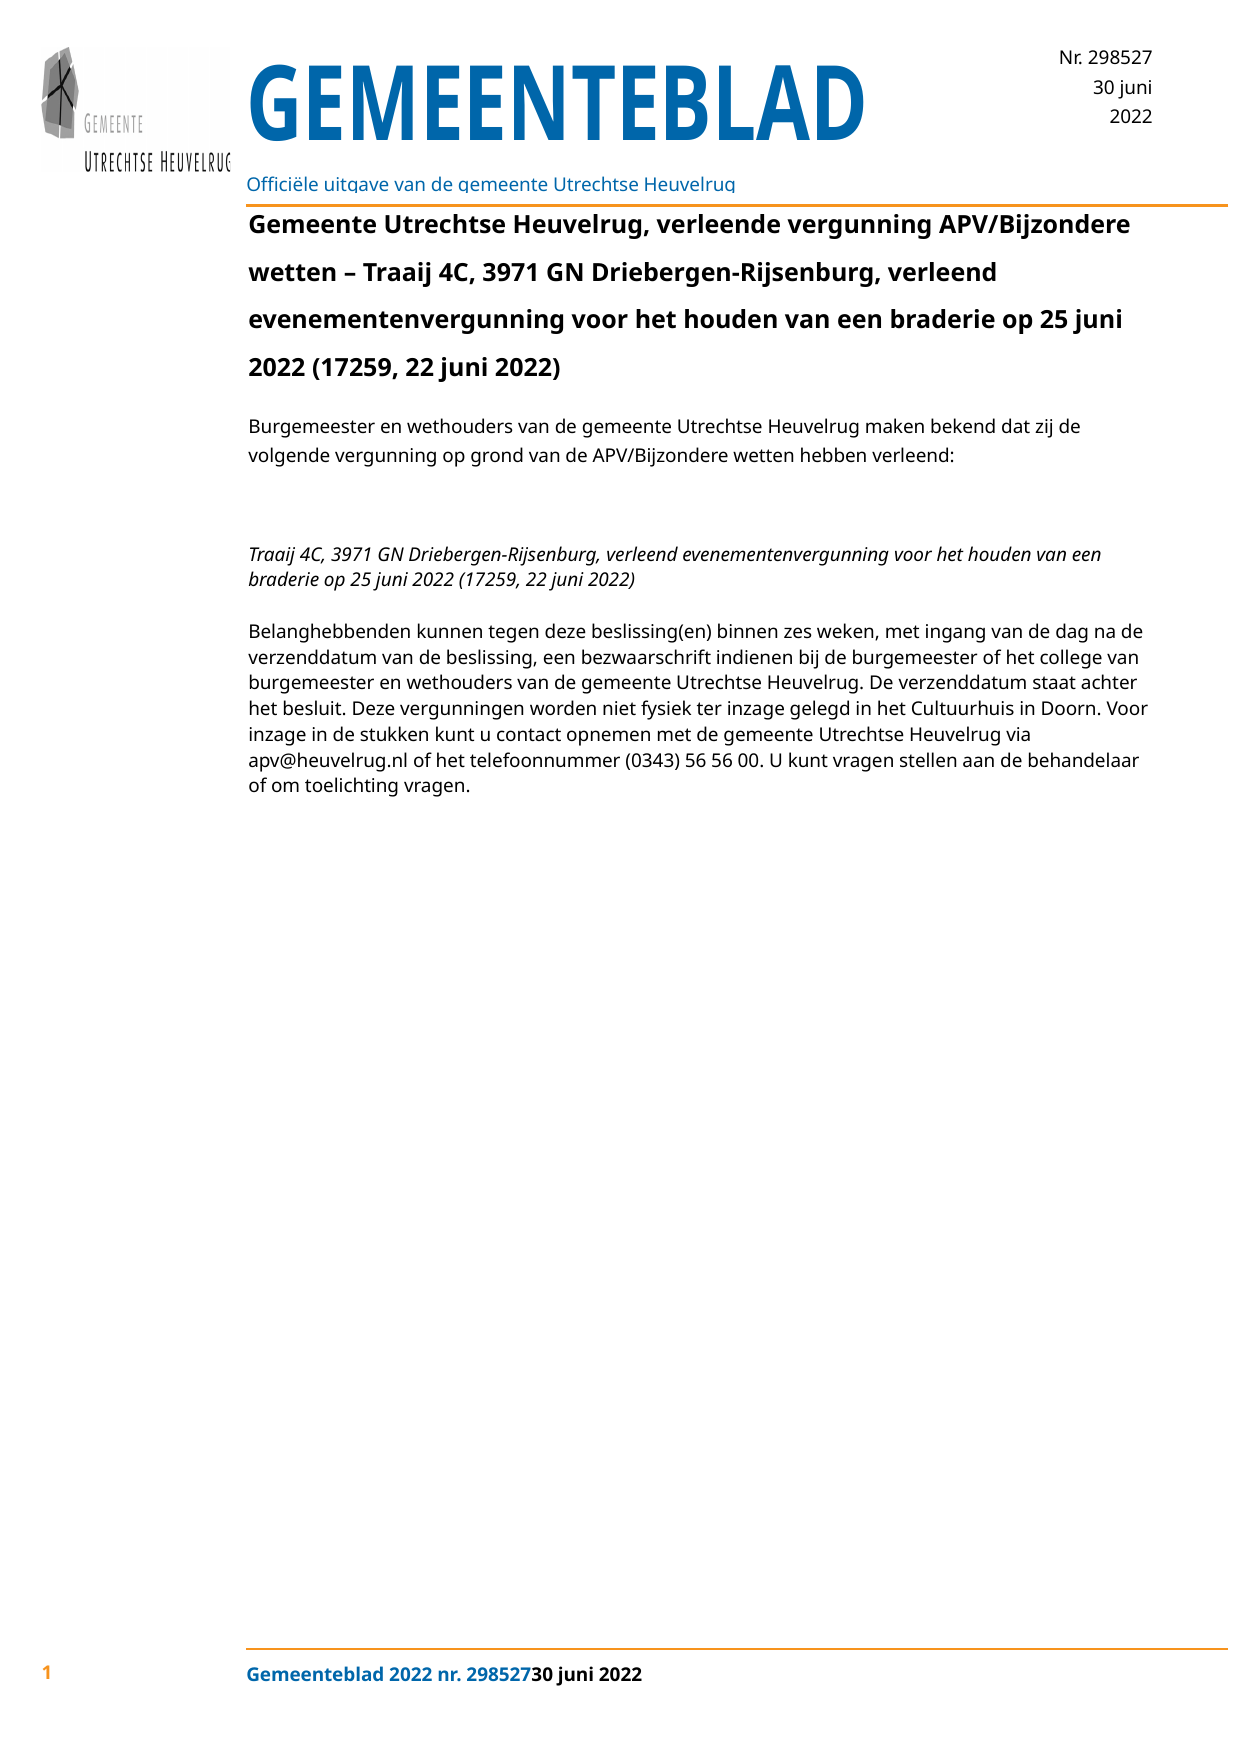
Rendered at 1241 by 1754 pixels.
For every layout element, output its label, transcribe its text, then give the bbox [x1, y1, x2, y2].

text Gemeente Utrechtse Heuvelrug, verleende vergunning APV/Bijzondere wetten – Traaij 4C, 3971 GN Driebergen-Rijsenburg, verleend evenementenvergunning voor het houden van een braderie op 25 juni 2022 (17259, 22 juni 2022) [248, 207, 1152, 384]
text Burgemeester en wethouders van de gemeente Utrechtse Heuvelrug maken bekend dat zij de volgende vergunning op grond van de APV/Bijzondere wetten hebben verleend: [248, 413, 1152, 468]
picture [41, 47, 231, 172]
text Belanghebbenden kunnen tegen deze beslissing(en) binnen zes weken, met ingang van de dag na de verzenddatum van de beslissing, een bezwaarschrift indienen bij de burgemeester of het college van burgemeester en wethouders van de gemeente Utrechtse Heuvelrug. De verzenddatum staat achter het besluit. Deze vergunningen worden niet fysiek ter inzage gelegd in het Cultuurhuis in Doorn. Voor inzage in de stukken kunt u contact opnemen met de gemeente Utrechtse Heuvelrug via apv@heuvelrug.nl of het telefoonnummer (0343) 56 56 00. U kunt vragen stellen aan de behandelaar of om toelichting vragen. [248, 618, 1152, 798]
text Traaij 4C, 3971 GN Driebergen-Rijsenburg, verleend evenementenvergunning voor het houden van een braderie op 25 juni 2022 (17259, 22 juni 2022) [248, 541, 1152, 592]
